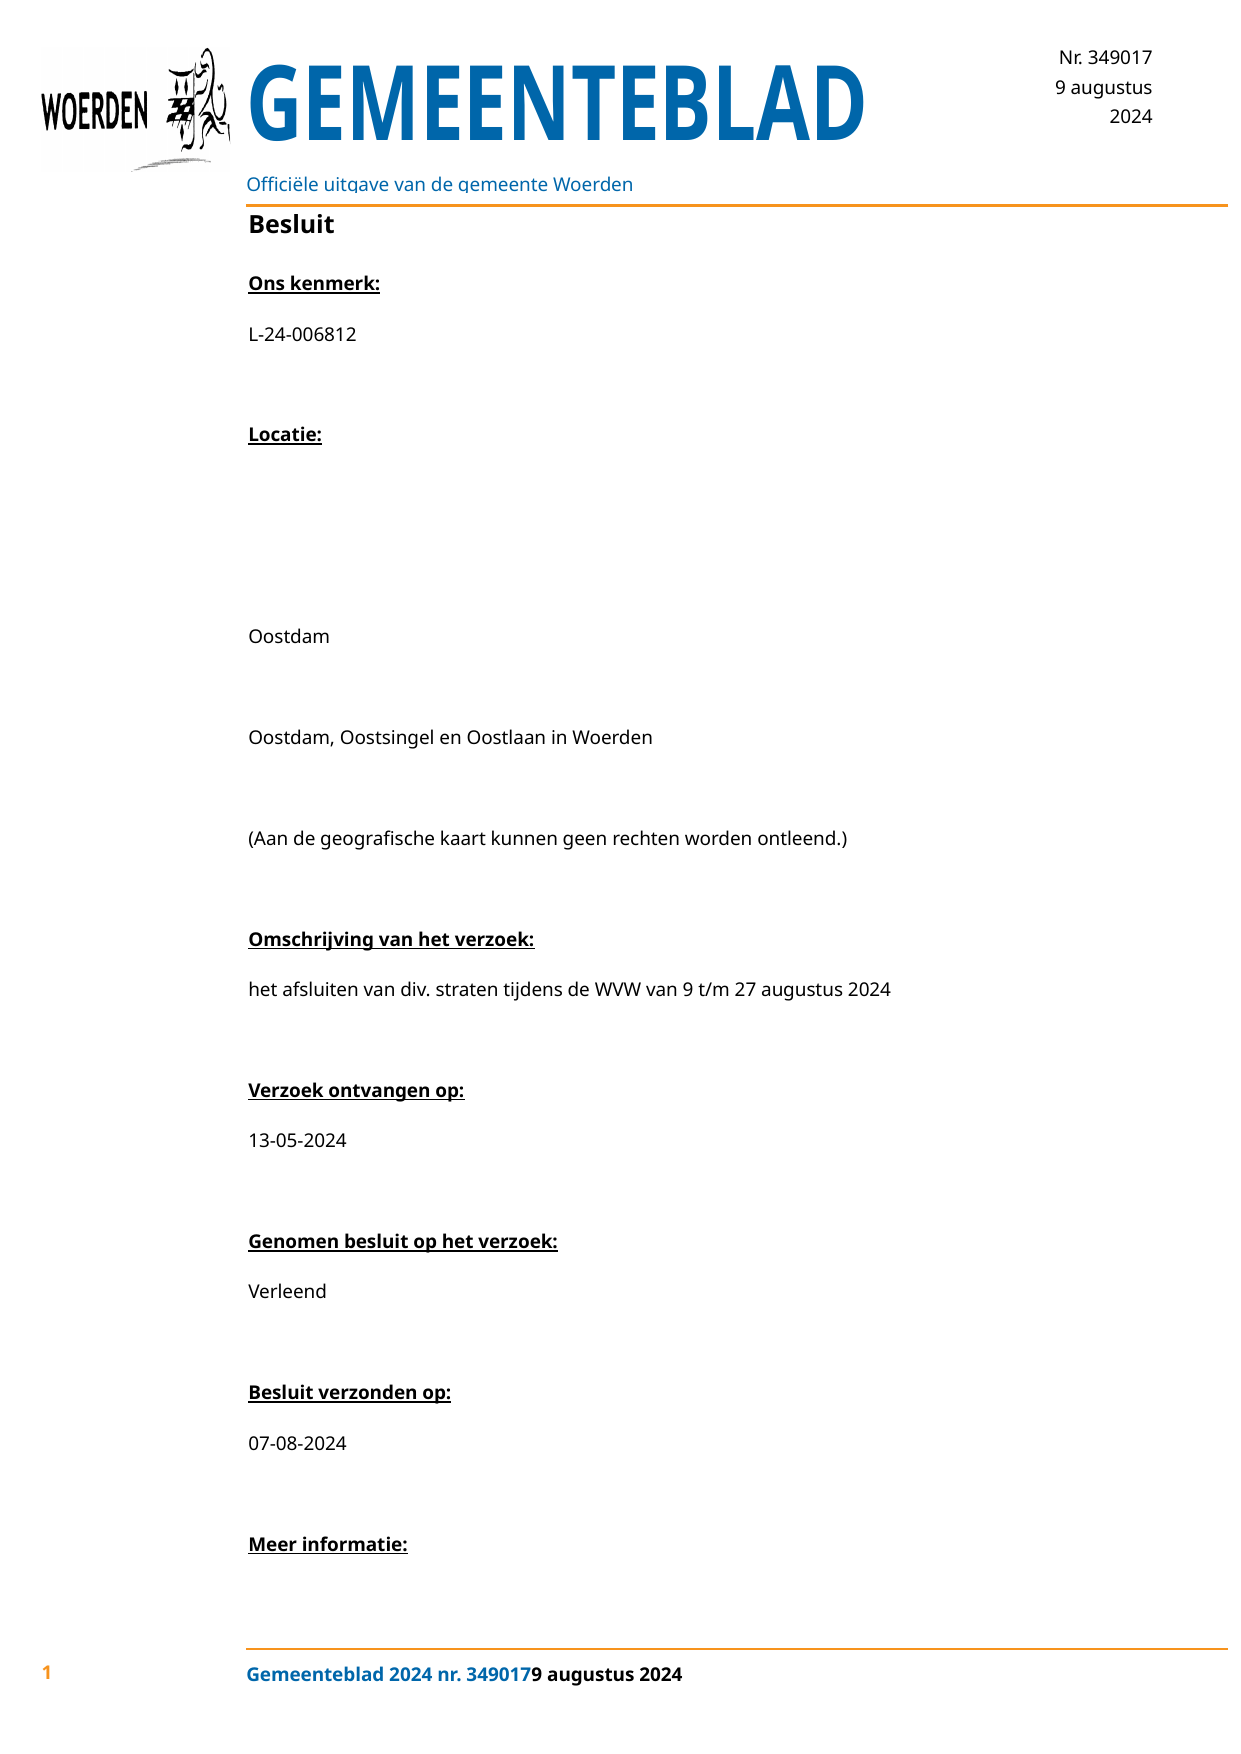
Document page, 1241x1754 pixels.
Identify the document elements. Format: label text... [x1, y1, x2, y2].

text het afsluiten van div. straten tijdens de WVW van 9 t/m 27 augustus 2024 [248, 976, 1152, 1002]
picture [41, 47, 231, 172]
text 07-08-2024 [248, 1430, 1152, 1456]
text Verleend [248, 1279, 1152, 1304]
text Oostdam, Oostsingel en Oostlaan in Woerden [248, 724, 1152, 750]
text Oostdam [248, 623, 1152, 649]
text Meer informatie: [248, 1531, 1152, 1556]
text Ons kenmerk: [248, 270, 1152, 296]
text (Aan de geografische kaart kunnen geen rechten worden ontleend.) [248, 825, 1152, 851]
text Omschrijving van het verzoek: [248, 926, 1152, 951]
text Besluit verzonden op: [248, 1379, 1152, 1405]
text L-24-006812 [248, 321, 1152, 346]
text Besluit [248, 207, 1152, 241]
text Locatie: [248, 422, 1152, 447]
text Verzoek ontvangen op: [248, 1077, 1152, 1103]
text Genomen besluit op het verzoek: [248, 1228, 1152, 1254]
text 13-05-2024 [248, 1127, 1152, 1153]
